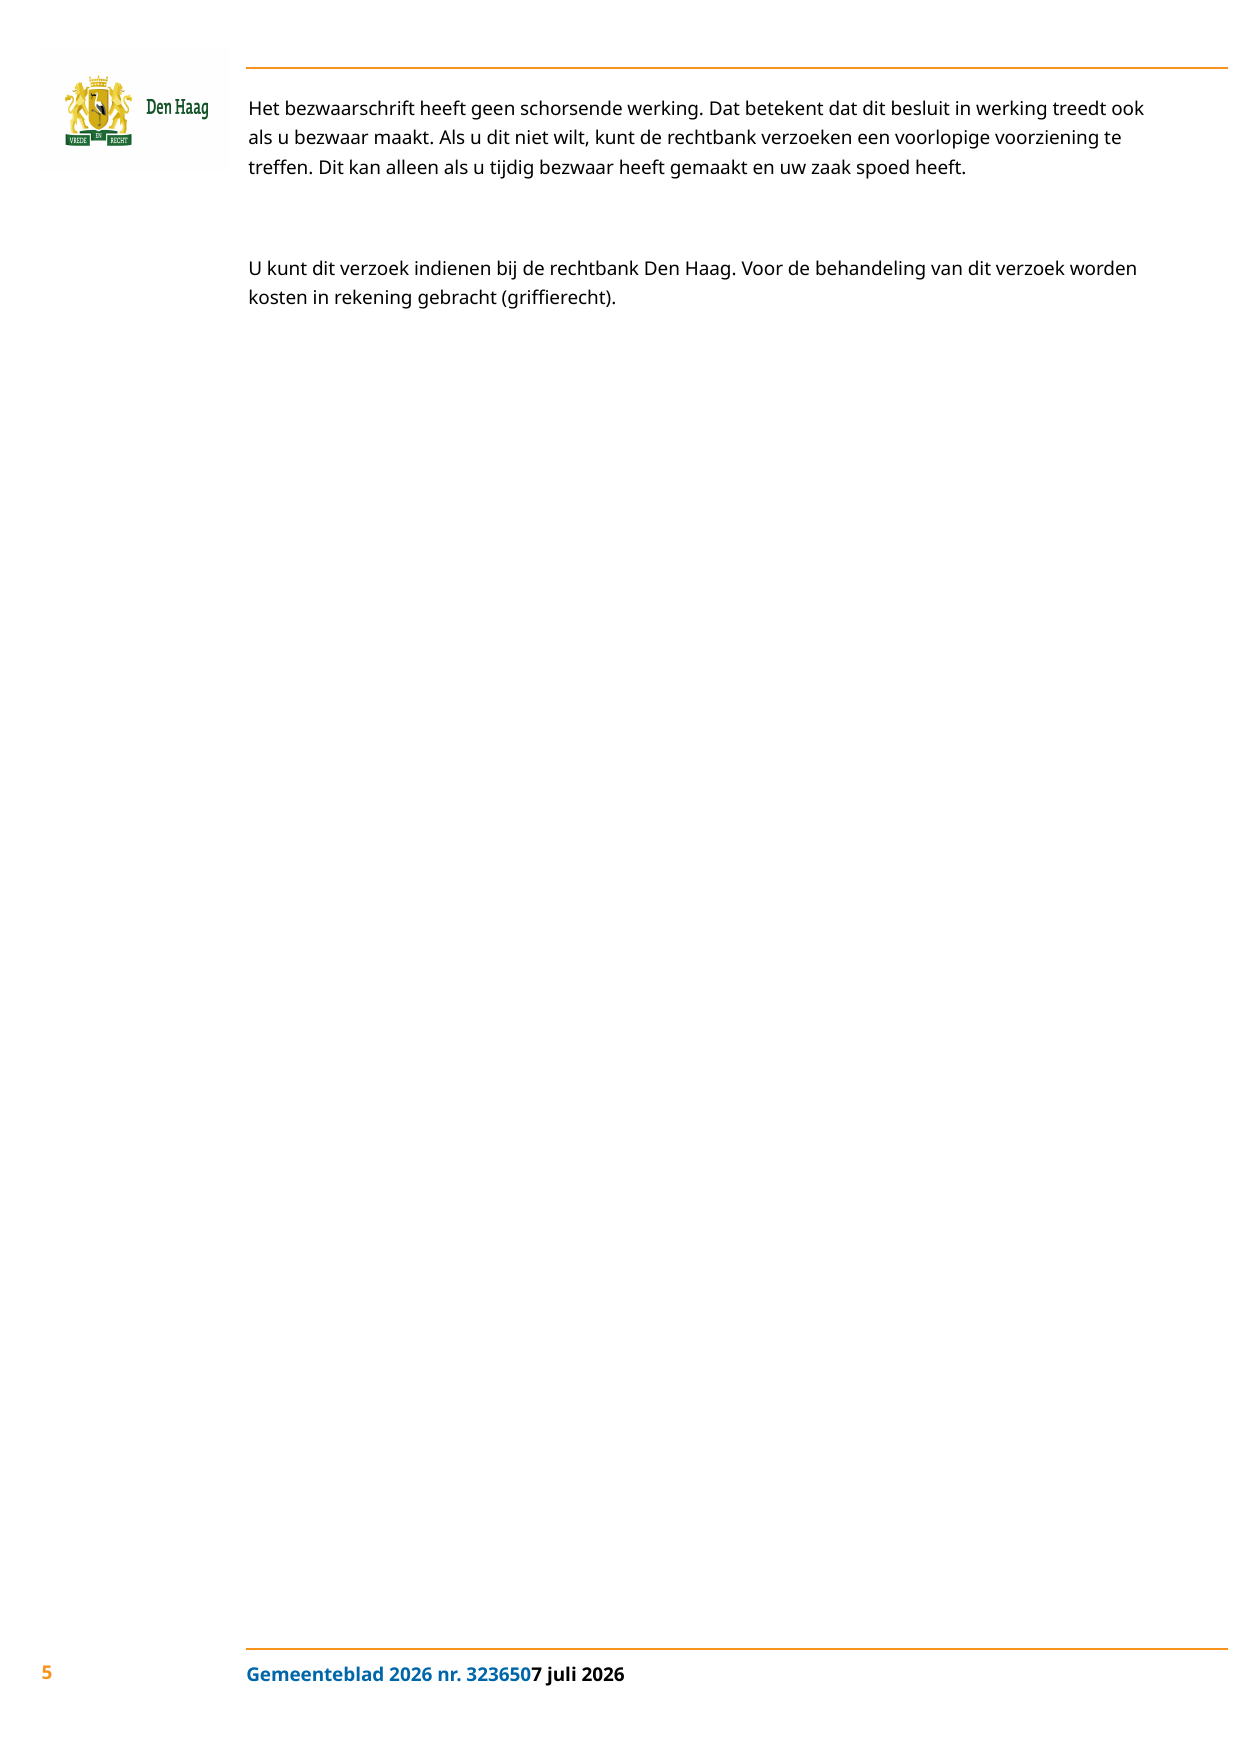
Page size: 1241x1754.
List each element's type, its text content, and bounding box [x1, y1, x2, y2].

text Het bezwaarschrift heeft geen schorsende werking. Dat betekent dat dit besluit in werking treedt ook als u bezwaar maakt. Als u dit niet wilt, kunt de rechtbank verzoeken een voorlopige voorziening te treffen. Dit kan alleen als u tijdig bezwaar heeft gemaakt en uw zaak spoed heeft. [248, 95, 1152, 180]
picture [41, 47, 231, 172]
text U kunt dit verzoek indienen bij de rechtbank Den Haag. Voor de behandeling van dit verzoek worden kosten in rekening gebracht (griffierecht). [248, 255, 1152, 310]
